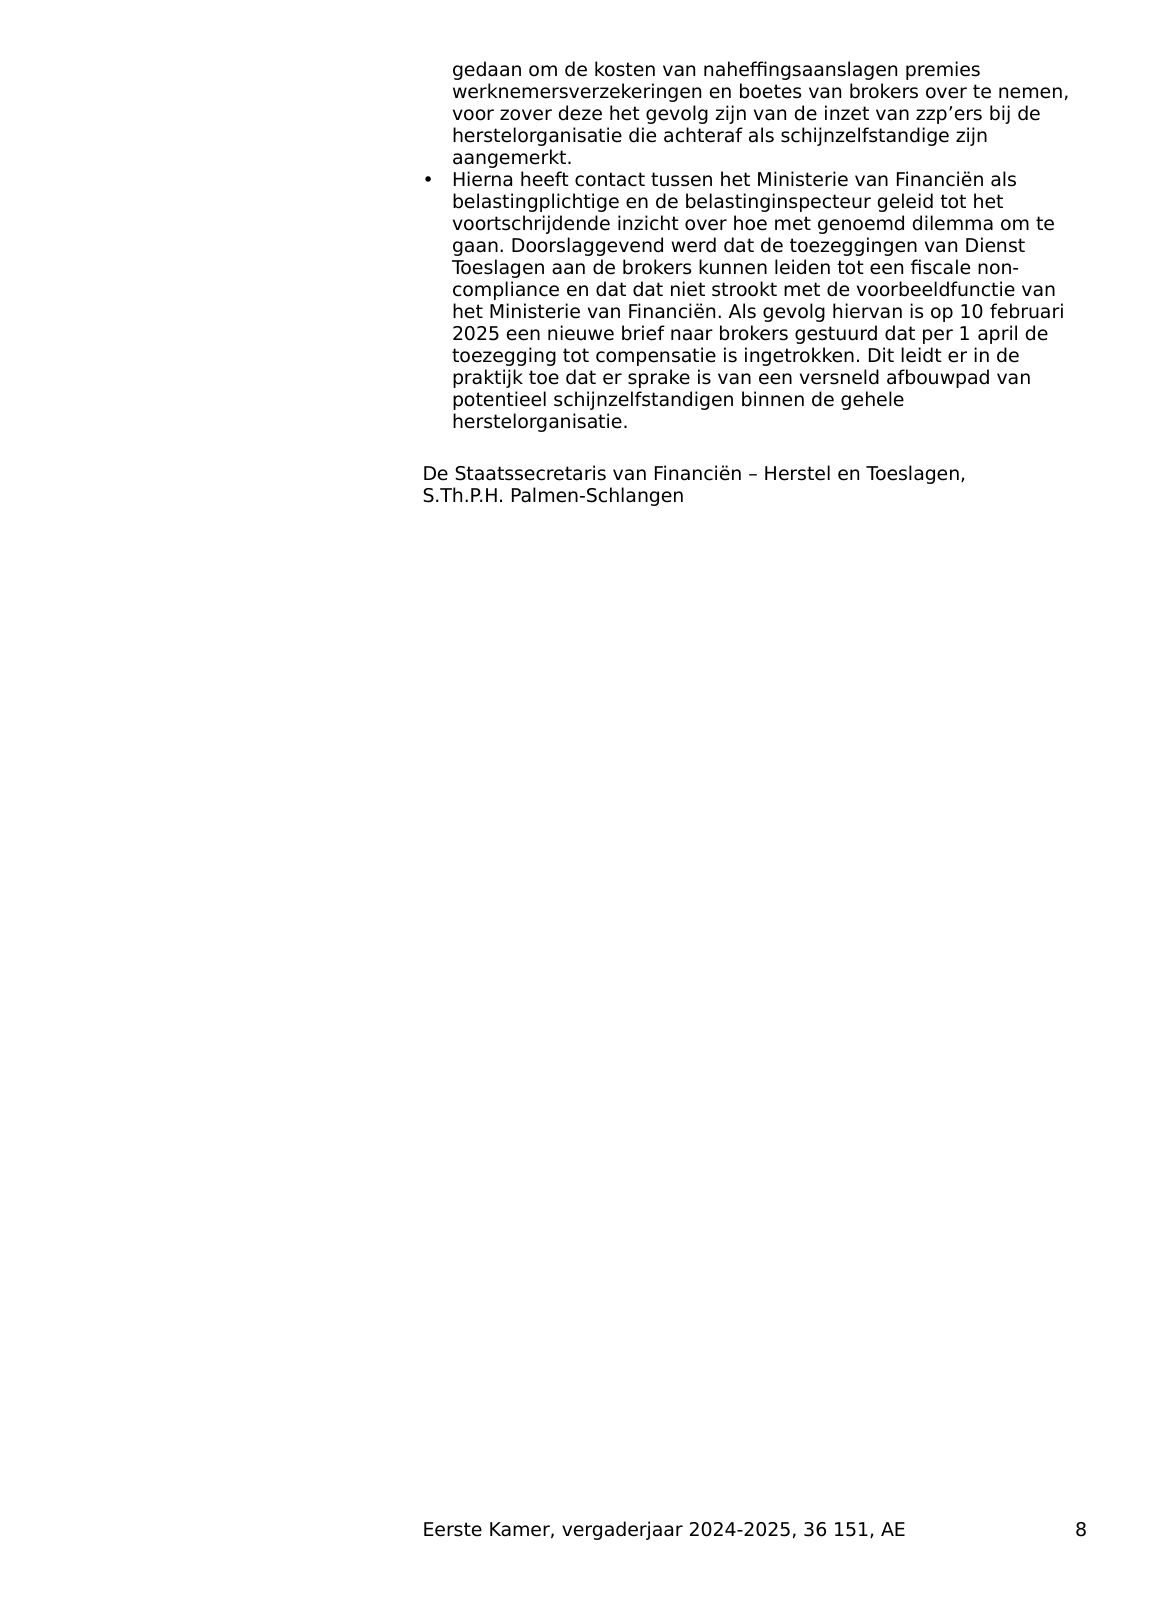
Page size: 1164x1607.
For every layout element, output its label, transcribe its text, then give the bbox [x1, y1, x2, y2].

text • Hierna heeft contact tussen het Ministerie van Financiën als belastingplichtige en de belastinginspecteur geleid tot het voortschrijdende inzicht over hoe met genoemd dilemma om te gaan. Doorslaggevend werd dat de toezeggingen van Dienst Toeslagen aan de brokers kunnen leiden tot een fiscale non-compliance en dat dat niet strookt met de voorbeeldfunctie van het Ministerie van Financiën. Als gevolg hiervan is op 10 februari 2025 een nieuwe brief naar brokers gestuurd dat per 1 april de toezegging tot compensatie is ingetrokken. Dit leidt er in de praktijk toe dat er sprake is van een versneld afbouwpad van potentieel schijnzelfstandigen binnen de gehele herstelorganisatie. [422, 169, 1087, 433]
text De Staatssecretaris van Financiën – Herstel en Toeslagen, S.Th.P.H. Palmen-Schlangen [422, 463, 1087, 507]
text gedaan om de kosten van naheffingsaanslagen premies werknemersverzekeringen en boetes van brokers over te nemen, voor zover deze het gevolg zijn van de inzet van zzp’ers bij de herstelorganisatie die achteraf als schijnzelfstandige zijn aangemerkt. [422, 59, 1087, 169]
